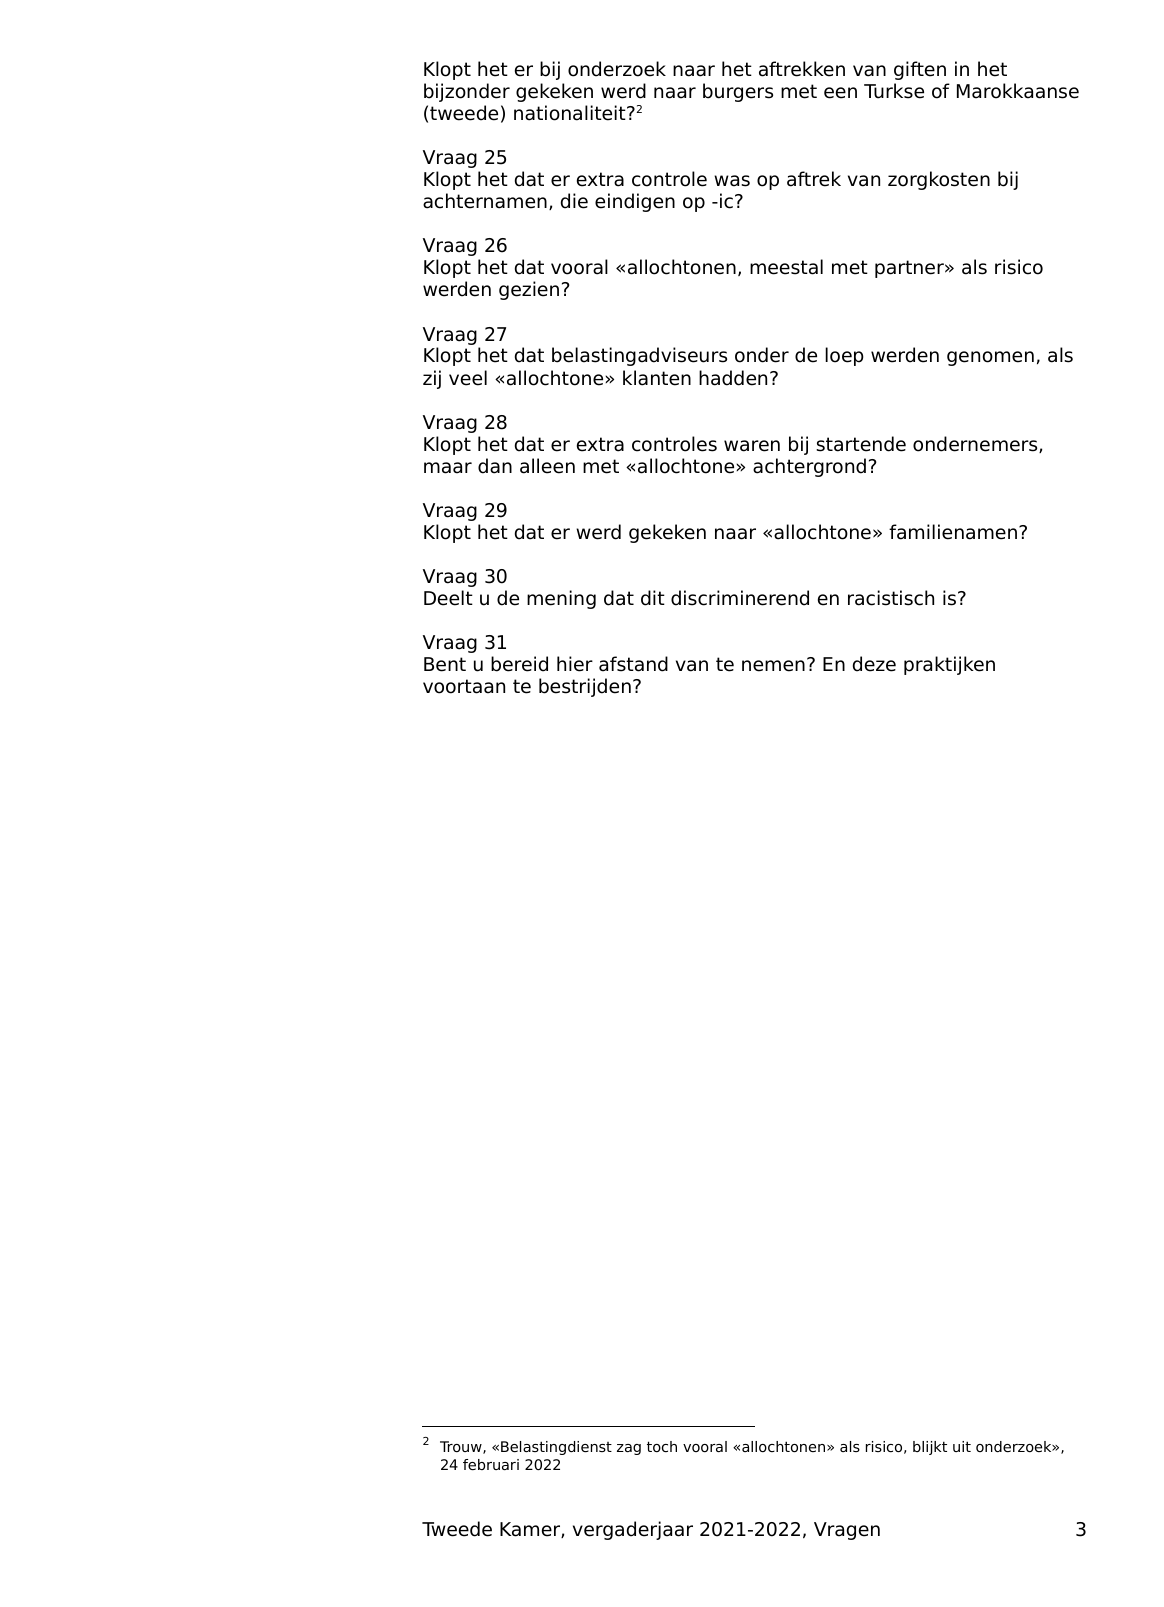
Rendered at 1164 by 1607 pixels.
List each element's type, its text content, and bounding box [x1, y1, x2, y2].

text Trouw, «Belastingdienst zag toch vooral «allochtonen» als risico, blijkt uit onderzoek», 24 februari 2022 [422, 1435, 1087, 1474]
text Vraag 31 [422, 632, 1087, 654]
text Vraag 26 [422, 235, 1087, 257]
text Bent u bereid hier afstand van te nemen? En deze praktijken voortaan te bestrijden? [422, 654, 1087, 698]
text Vraag 29 [422, 500, 1087, 522]
text Vraag 30 [422, 566, 1087, 588]
text Vraag 28 [422, 412, 1087, 433]
text Klopt het dat er werd gekeken naar «allochtone» familienamen? [422, 522, 1087, 544]
text Klopt het dat belastingadviseurs onder de loep werden genomen, als zij veel «allochtone» klanten hadden? [422, 345, 1087, 389]
text Deelt u de mening dat dit discriminerend en racistisch is? [422, 588, 1087, 610]
text Vraag 25 [422, 147, 1087, 169]
text Klopt het dat vooral «allochtonen, meestal met partner» als risico werden gezien? [422, 257, 1087, 301]
text Klopt het er bij onderzoek naar het aftrekken van giften in het bijzonder gekeken werd naar burgers met een Turkse of Marokkaanse (tweede) nationaliteit? [422, 59, 1087, 125]
text Klopt het dat er extra controles waren bij startende ondernemers, maar dan alleen met «allochtone» achtergrond? [422, 433, 1087, 477]
text Vraag 27 [422, 323, 1087, 345]
text Klopt het dat er extra controle was op aftrek van zorgkosten bij achternamen, die eindigen op -ic? [422, 169, 1087, 213]
